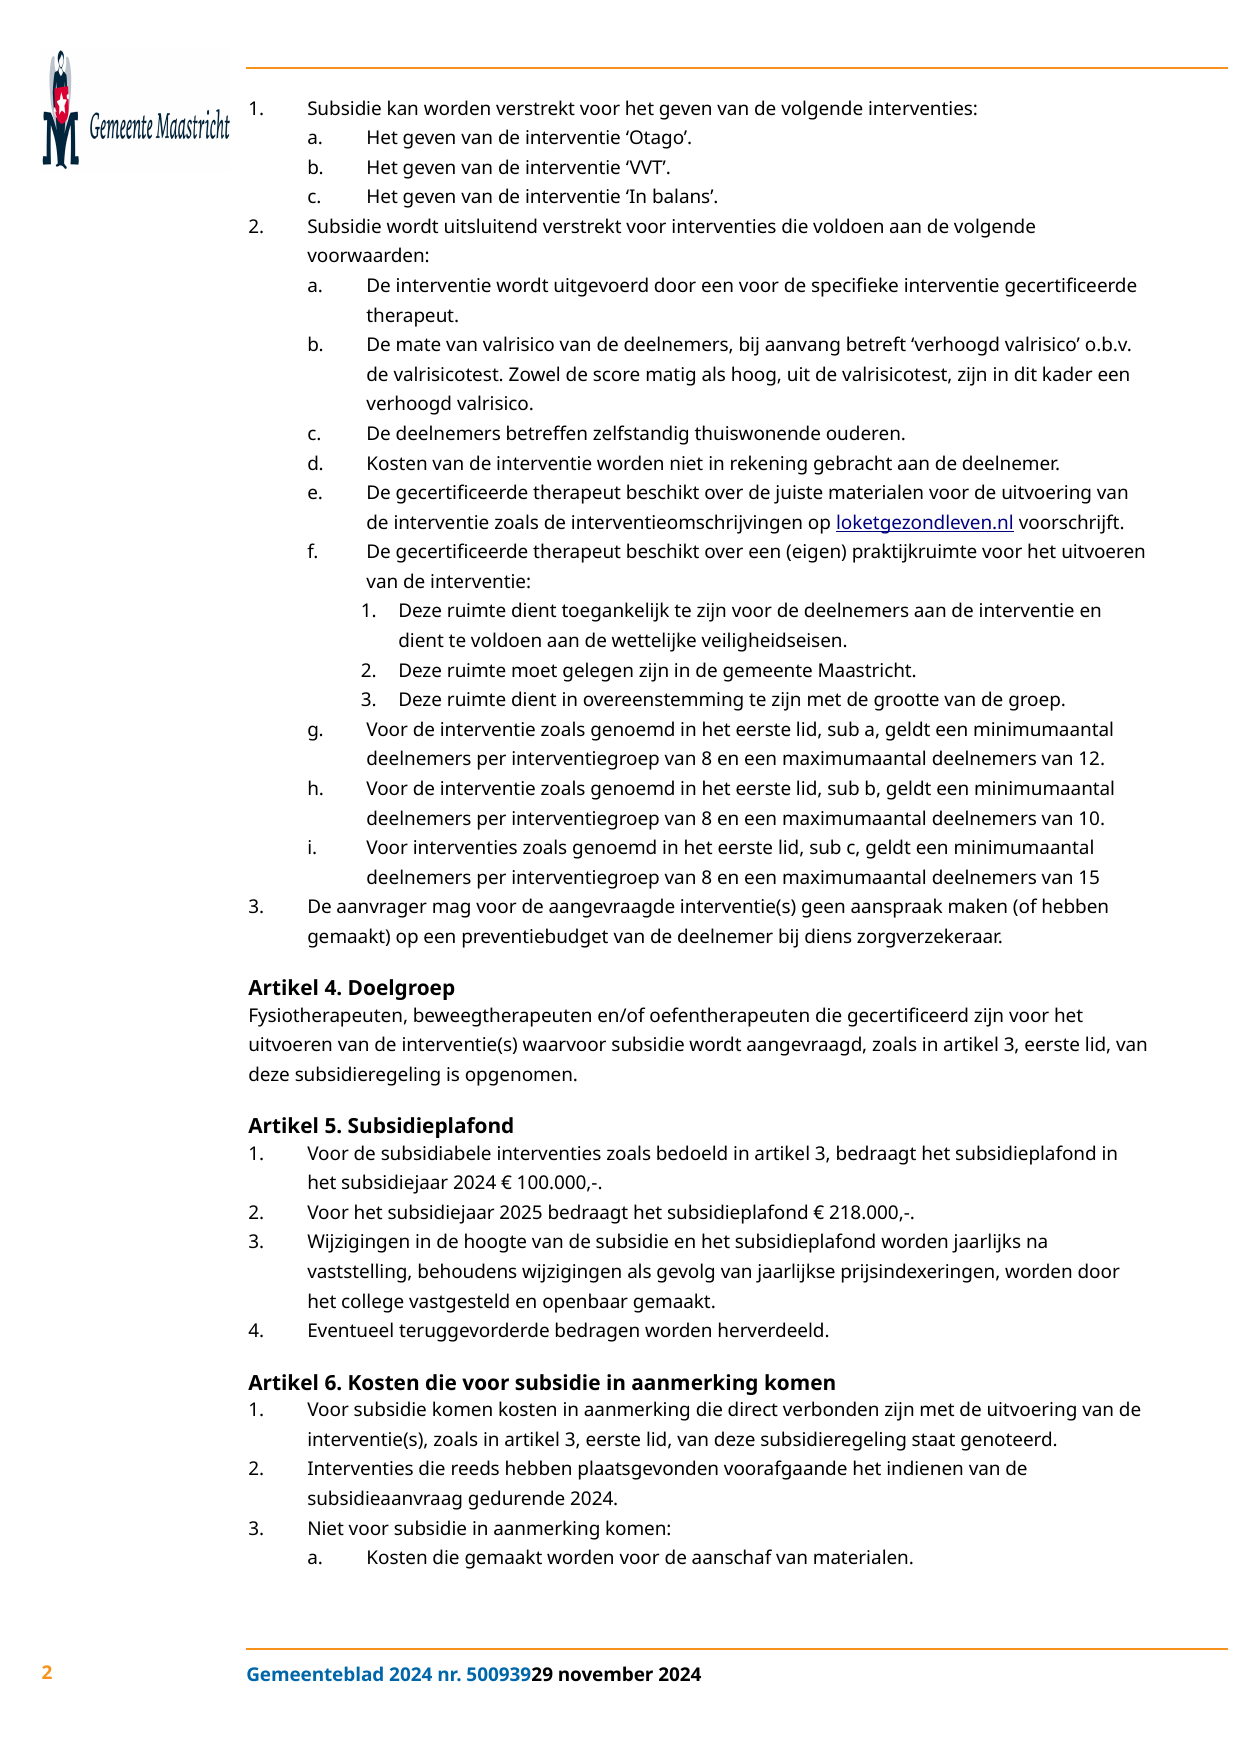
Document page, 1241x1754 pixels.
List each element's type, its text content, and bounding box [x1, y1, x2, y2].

text Artikel 4. Doelgroep [248, 973, 1152, 1002]
list Kosten van de interventie worden niet in rekening gebracht aan de deelnemer. [307, 450, 1152, 476]
text Artikel 6. Kosten die voor subsidie in aanmerking komen [248, 1368, 1152, 1396]
list Voor de interventie zoals genoemd in het eerste lid, sub b, geldt een minimumaantal deelnemers per interventiegroep van 8 en een maximumaantal deelnemers van 10. [307, 775, 1152, 831]
picture [41, 47, 231, 172]
list Deze ruimte moet gelegen zijn in de gemeente Maastricht. [361, 657, 1152, 683]
list Niet voor subsidie in aanmerking komen: [248, 1515, 1152, 1540]
list Voor interventies zoals genoemd in het eerste lid, sub c, geldt een minimumaantal deelnemers per interventiegroep van 8 en een maximumaantal deelnemers van 15 [307, 834, 1152, 890]
list Het geven van de interventie ‘Otago’. [307, 124, 1152, 150]
list De gecertificeerde therapeut beschikt over een (eigen) praktijkruimte voor het uitvoeren van de interventie: [307, 538, 1152, 594]
list De interventie wordt uitgevoerd door een voor de specifieke interventie gecertificeerde therapeut. [307, 272, 1152, 328]
list Kosten die gemaakt worden voor de aanschaf van materialen. [307, 1544, 1152, 1570]
list Deze ruimte dient toegankelijk te zijn voor de deelnemers aan de interventie en dient te voldoen aan de wettelijke veiligheidseisen. [361, 598, 1152, 653]
text Fysiotherapeuten, beweegtherapeuten en/of oefentherapeuten die gecertificeerd zijn voor het uitvoeren van de interventie(s) waarvoor subsidie wordt aangevraagd, zoals in artikel 3, eerste lid, van deze subsidieregeling is opgenomen. [248, 1002, 1152, 1087]
list Subsidie wordt uitsluitend verstrekt voor interventies die voldoen aan de volgende voorwaarden: [248, 213, 1152, 268]
list Voor het subsidiejaar 2025 bedraagt het subsidieplafond € 218.000,-. [248, 1199, 1152, 1225]
list Interventies die reeds hebben plaatsgevonden voorafgaande het indienen van de subsidieaanvraag gedurende 2024. [248, 1456, 1152, 1511]
list Het geven van de interventie ‘In balans’. [307, 183, 1152, 209]
list Het geven van de interventie ‘VVT’. [307, 154, 1152, 180]
list Voor de interventie zoals genoemd in het eerste lid, sub a, geldt een minimumaantal deelnemers per interventiegroep van 8 en een maximumaantal deelnemers van 12. [307, 716, 1152, 771]
list Wijzigingen in de hoogte van de subsidie en het subsidieplafond worden jaarlijks na vaststelling, behoudens wijzigingen als gevolg van jaarlijkse prijsindexeringen, worden door het college vastgesteld en openbaar gemaakt. [248, 1229, 1152, 1314]
list De aanvrager mag voor de aangevraagde interventie(s) geen aanspraak maken (of hebben gemaakt) op een preventiebudget van de deelnemer bij diens zorgverzekeraar. [248, 893, 1152, 949]
list Subsidie kan worden verstrekt voor het geven van de volgende interventies: [248, 95, 1152, 121]
list Eventueel teruggevorderde bedragen worden herverdeeld. [248, 1317, 1152, 1343]
list Deze ruimte dient in overeenstemming te zijn met de grootte van de groep. [361, 686, 1152, 712]
text Artikel 5. Subsidieplafond [248, 1112, 1152, 1140]
list Voor de subsidiabele interventies zoals bedoeld in artikel 3, bedraagt het subsidieplafond in het subsidiejaar 2024 € 100.000,-. [248, 1140, 1152, 1195]
list De deelnemers betreffen zelfstandig thuiswonende ouderen. [307, 420, 1152, 446]
list De mate van valrisico van de deelnemers, bij aanvang betreft ‘verhoogd valrisico’ o.b.v. de valrisicotest. Zowel de score matig als hoog, uit de valrisicotest, zijn in dit kader een verhoogd valrisico. [307, 331, 1152, 416]
list Voor subsidie komen kosten in aanmerking die direct verbonden zijn met de uitvoering van de interventie(s), zoals in artikel 3, eerste lid, van deze subsidieregeling staat genoteerd. [248, 1396, 1152, 1452]
list De gecertificeerde therapeut beschikt over de juiste materialen voor de uitvoering van de interventie zoals de interventieomschrijvingen op loketgezondleven.nl voorschrijft. [307, 479, 1152, 535]
